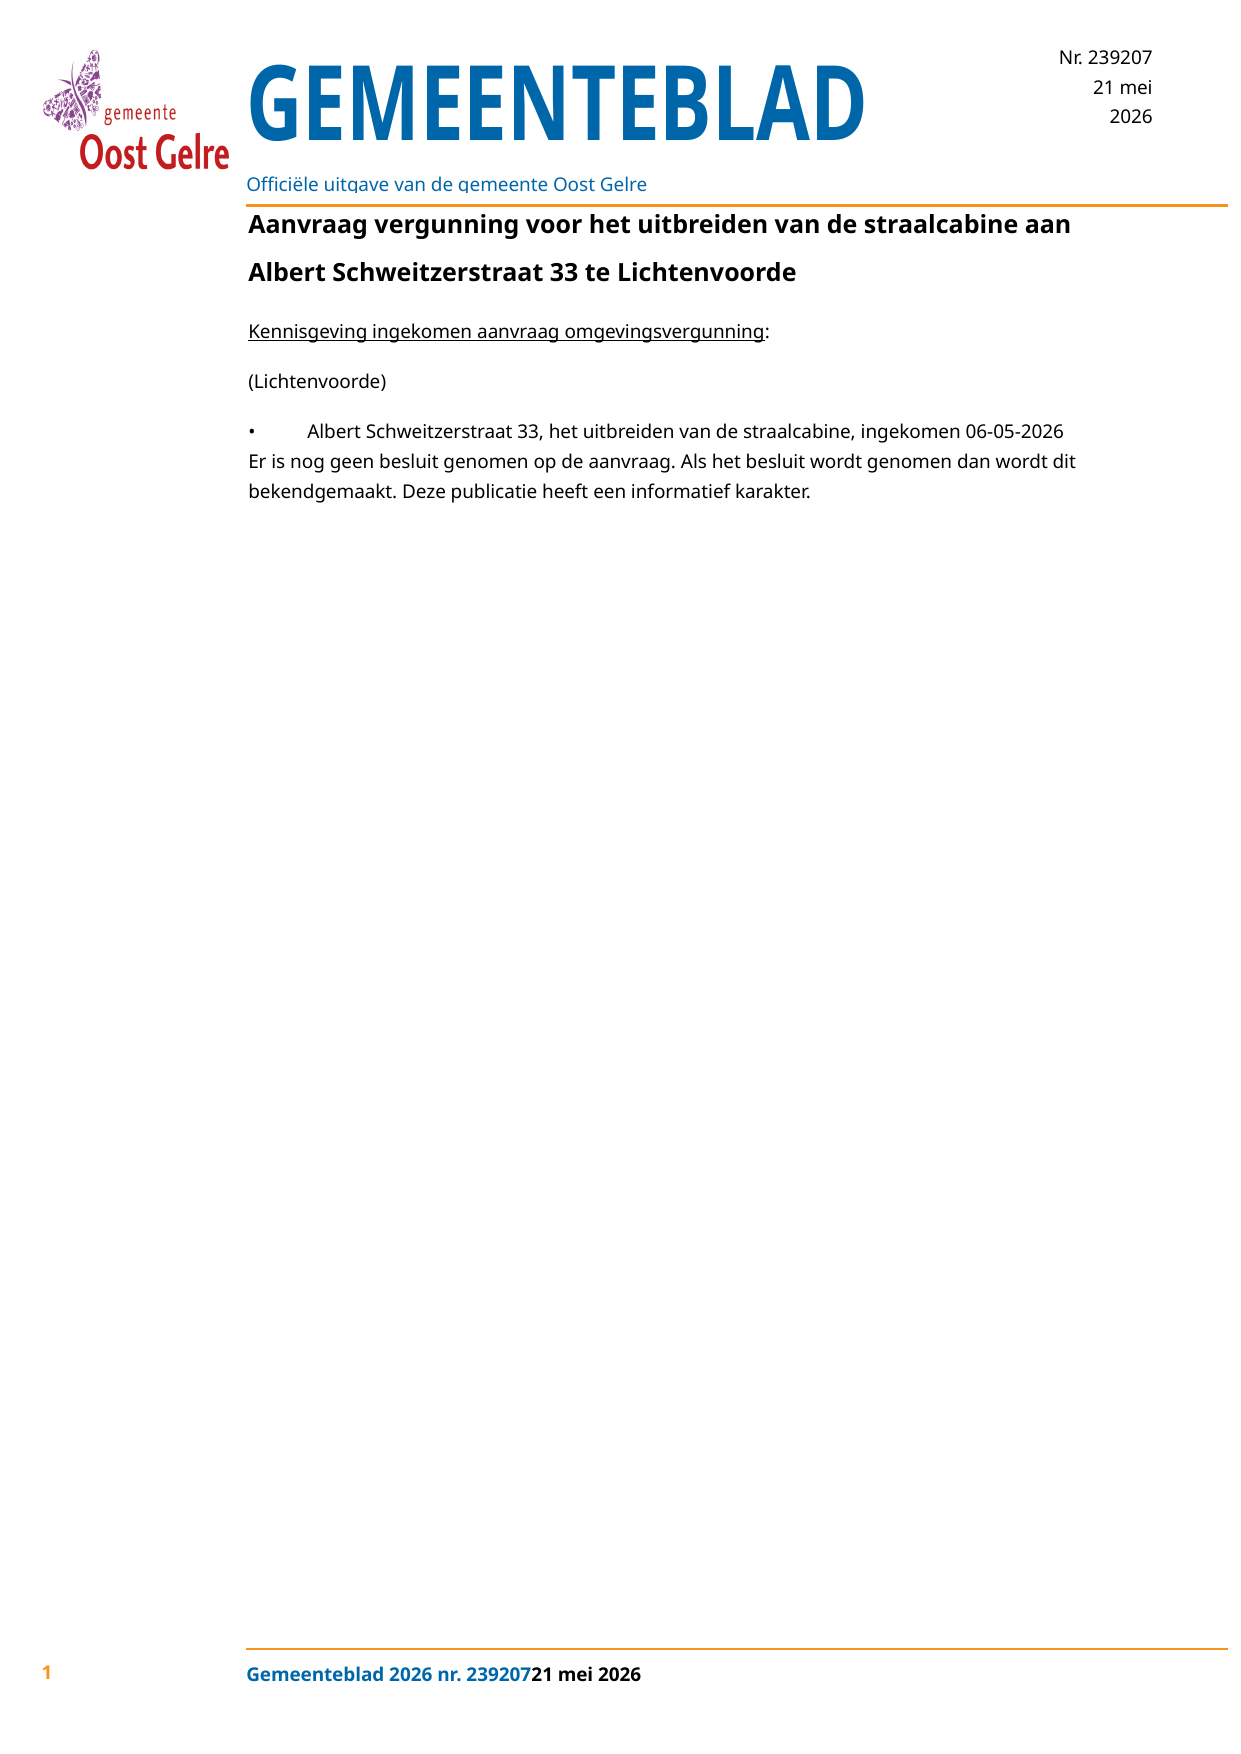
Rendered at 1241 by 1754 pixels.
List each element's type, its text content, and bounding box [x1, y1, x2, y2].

text (Lichtenvoorde) [248, 368, 1152, 394]
text Er is nog geen besluit genomen op de aanvraag. Als het besluit wordt genomen dan wordt dit bekendgemaakt. Deze publicatie heeft een informatief karakter. [248, 448, 1152, 504]
text Aanvraag vergunning voor het uitbreiden van de straalcabine aan Albert Schweitzerstraat 33 te Lichtenvoorde [248, 207, 1152, 288]
text Kennisgeving ingekomen aanvraag omgevingsvergunning: [248, 318, 1152, 344]
list Albert Schweitzerstraat 33, het uitbreiden van de straalcabine, ingekomen 06-05-2026 [248, 419, 1152, 444]
picture [41, 47, 231, 172]
